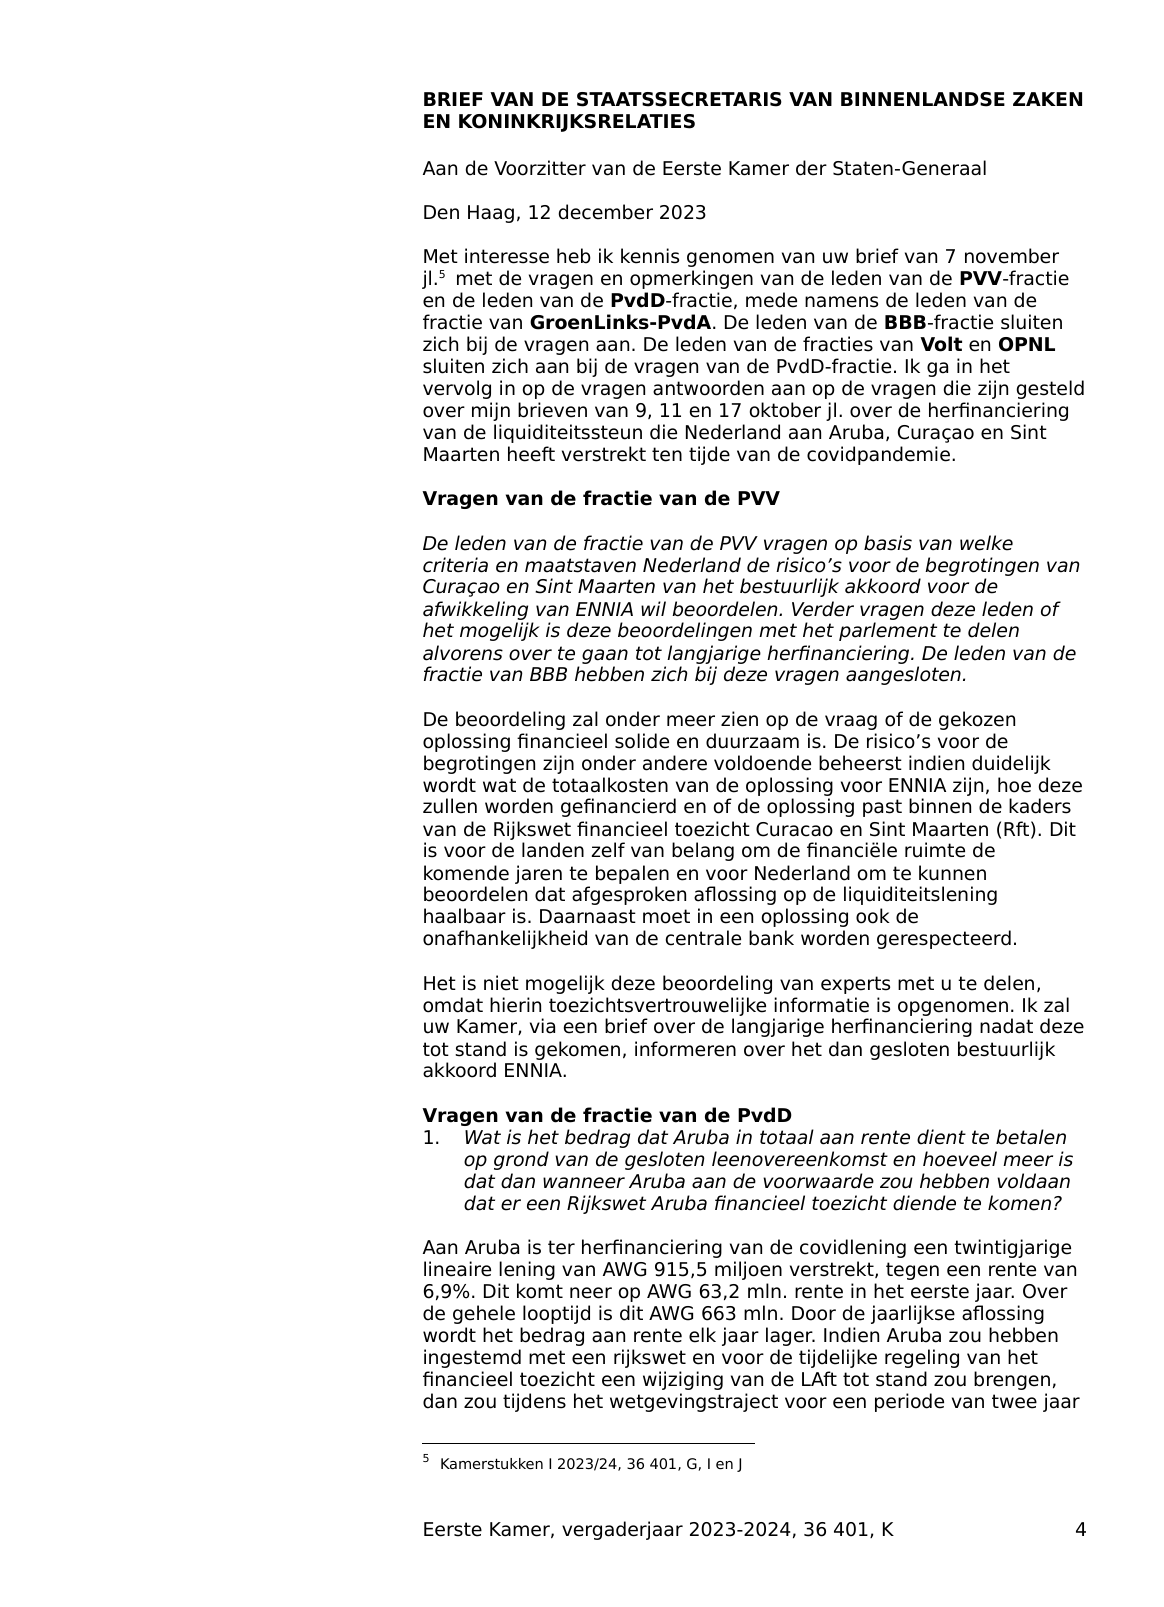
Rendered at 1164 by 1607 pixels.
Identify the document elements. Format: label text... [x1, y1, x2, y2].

text De beoordeling zal onder meer zien op de vraag of de gekozen oplossing financieel solide en duurzaam is. De risico’s voor de begrotingen zijn onder andere voldoende beheerst indien duidelijk wordt wat de totaalkosten van de oplossing voor ENNIA zijn, hoe deze zullen worden gefinancierd en of de oplossing past binnen de kaders van de Rijkswet financieel toezicht Curacao en Sint Maarten (Rft). Dit is voor de landen zelf van belang om de financiële ruimte de komende jaren te bepalen en voor Nederland om te kunnen beoordelen dat afgesproken aflossing op de liquiditeitslening haalbaar is. Daarnaast moet in een oplossing ook de onafhankelijkheid van de centrale bank worden gerespecteerd. [422, 708, 1087, 950]
subtitle Vragen van de fractie van de PvdD [422, 1104, 1087, 1127]
text Kamerstukken I 2023/24, 36 401, G, I en J [422, 1452, 1087, 1474]
text De leden van de fractie van de PVV vragen op basis van welke criteria en maatstaven Nederland de risico’s voor de begrotingen van Curaçao en Sint Maarten van het bestuurlijk akkoord voor de afwikkeling van ENNIA wil beoordelen. Verder vragen deze leden of het mogelijk is deze beoordelingen met het parlement te delen alvorens over te gaan tot langjarige herfinanciering. De leden van de fractie van BBB hebben zich bij deze vragen aangesloten. [422, 532, 1087, 686]
text 1. Wat is het bedrag dat Aruba in totaal aan rente dient te betalen op grond van de gesloten leenovereenkomst en hoeveel meer is dat dan wanneer Aruba aan de voorwaarde zou hebben voldaan dat er een Rijkswet Aruba financieel toezicht diende te komen? [422, 1127, 1087, 1214]
text Aan Aruba is ter herfinanciering van de covidlening een twintigjarige lineaire lening van AWG 915,5 miljoen verstrekt, tegen een rente van 6,9%. Dit komt neer op AWG 63,2 mln. rente in het eerste jaar. Over de gehele looptijd is dit AWG 663 mln. Door de jaarlijkse aflossing wordt het bedrag aan rente elk jaar lager. Indien Aruba zou hebben ingestemd met een rijkswet en voor de tijdelijke regeling van het financieel toezicht een wijziging van de LAft tot stand zou brengen, dan zou tijdens het wetgevingstraject voor een periode van twee jaar [422, 1237, 1087, 1412]
subtitle Vragen van de fractie van de PVV [422, 488, 1087, 510]
text Den Haag, 12 december 2023 [422, 202, 1087, 224]
text Met interesse heb ik kennis genomen van uw brief van 7 november jl. met de vragen en opmerkingen van de leden van de PVV-fractie en de leden van de PvdD-fractie, mede namens de leden van de fractie van GroenLinks-PvdA. De leden van de BBB-fractie sluiten zich bij de vragen aan. De leden van de fracties van Volt en OPNL sluiten zich aan bij de vragen van de PvdD-fractie. Ik ga in het vervolg in op de vragen antwoorden aan op de vragen die zijn gesteld over mijn brieven van 9, 11 en 17 oktober jl. over de herfinanciering van de liquiditeitssteun die Nederland aan Aruba, Curaçao en Sint Maarten heeft verstrekt ten tijde van de covidpandemie. [422, 246, 1087, 466]
subtitle BRIEF VAN DE STAATSSECRETARIS VAN BINNENLANDSE ZAKEN EN KONINKRIJKSRELATIES [422, 89, 1087, 133]
text Het is niet mogelijk deze beoordeling van experts met u te delen, omdat hierin toezichtsvertrouwelijke informatie is opgenomen. Ik zal uw Kamer, via een brief over de langjarige herfinanciering nadat deze tot stand is gekomen, informeren over het dan gesloten bestuurlijk akkoord ENNIA. [422, 972, 1087, 1082]
text Aan de Voorzitter van de Eerste Kamer der Staten-Generaal [422, 158, 1087, 180]
